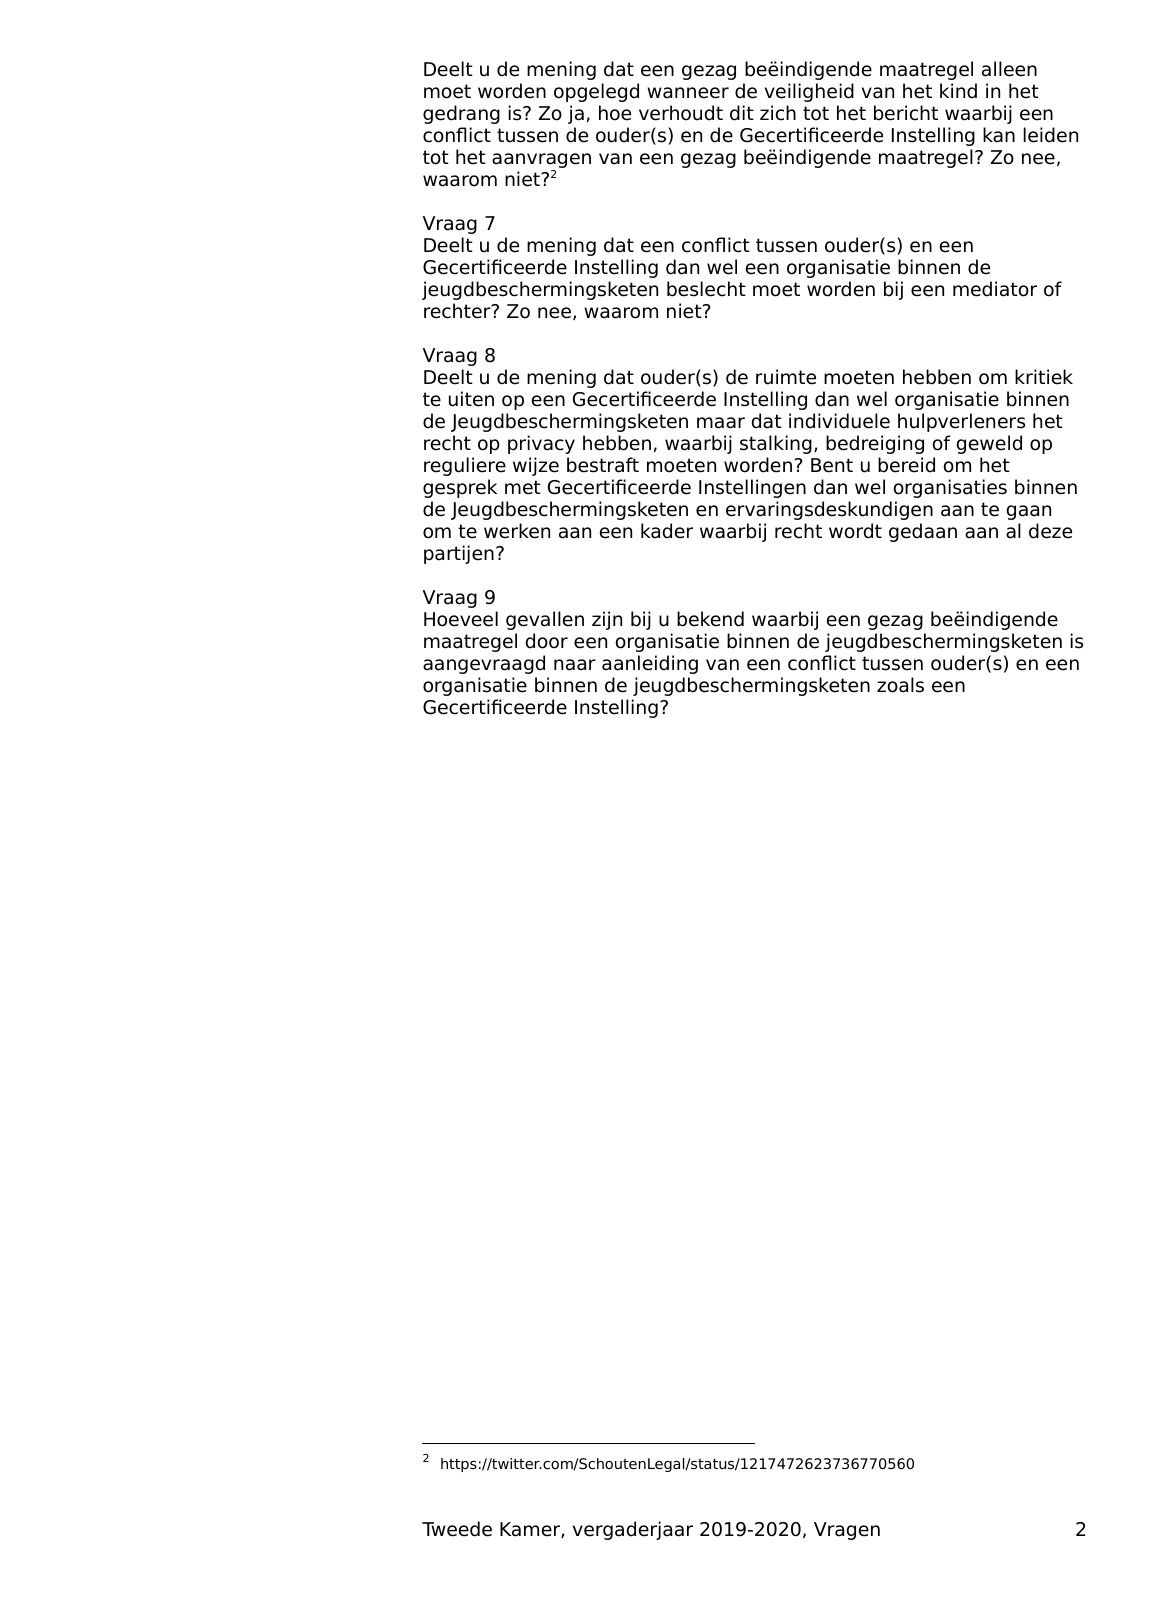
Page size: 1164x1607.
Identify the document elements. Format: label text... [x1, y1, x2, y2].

text Deelt u de mening dat een gezag beëindigende maatregel alleen moet worden opgelegd wanneer de veiligheid van het kind in het gedrang is? Zo ja, hoe verhoudt dit zich tot het bericht waarbij een conflict tussen de ouder(s) en de Gecertificeerde Instelling kan leiden tot het aanvragen van een gezag beëindigende maatregel? Zo nee, waarom niet? [422, 59, 1087, 191]
text Vraag 8 [422, 345, 1087, 367]
text Deelt u de mening dat een conflict tussen ouder(s) en een Gecertificeerde Instelling dan wel een organisatie binnen de jeugdbeschermingsketen beslecht moet worden bij een mediator of rechter? Zo nee, waarom niet? [422, 235, 1087, 323]
text Hoeveel gevallen zijn bij u bekend waarbij een gezag beëindigende maatregel door een organisatie binnen de jeugdbeschermingsketen is aangevraagd naar aanleiding van een conflict tussen ouder(s) en een organisatie binnen de jeugdbeschermingsketen zoals een Gecertificeerde Instelling? [422, 609, 1087, 719]
text https://twitter.com/SchoutenLegal/status/1217472623736770560 [422, 1452, 1087, 1474]
text Vraag 7 [422, 213, 1087, 235]
text Deelt u de mening dat ouder(s) de ruimte moeten hebben om kritiek te uiten op een Gecertificeerde Instelling dan wel organisatie binnen de Jeugdbeschermingsketen maar dat individuele hulpverleners het recht op privacy hebben, waarbij stalking, bedreiging of geweld op reguliere wijze bestraft moeten worden? Bent u bereid om het gesprek met Gecertificeerde Instellingen dan wel organisaties binnen de Jeugdbeschermingsketen en ervaringsdeskundigen aan te gaan om te werken aan een kader waarbij recht wordt gedaan aan al deze partijen? [422, 367, 1087, 565]
text Vraag 9 [422, 587, 1087, 609]
